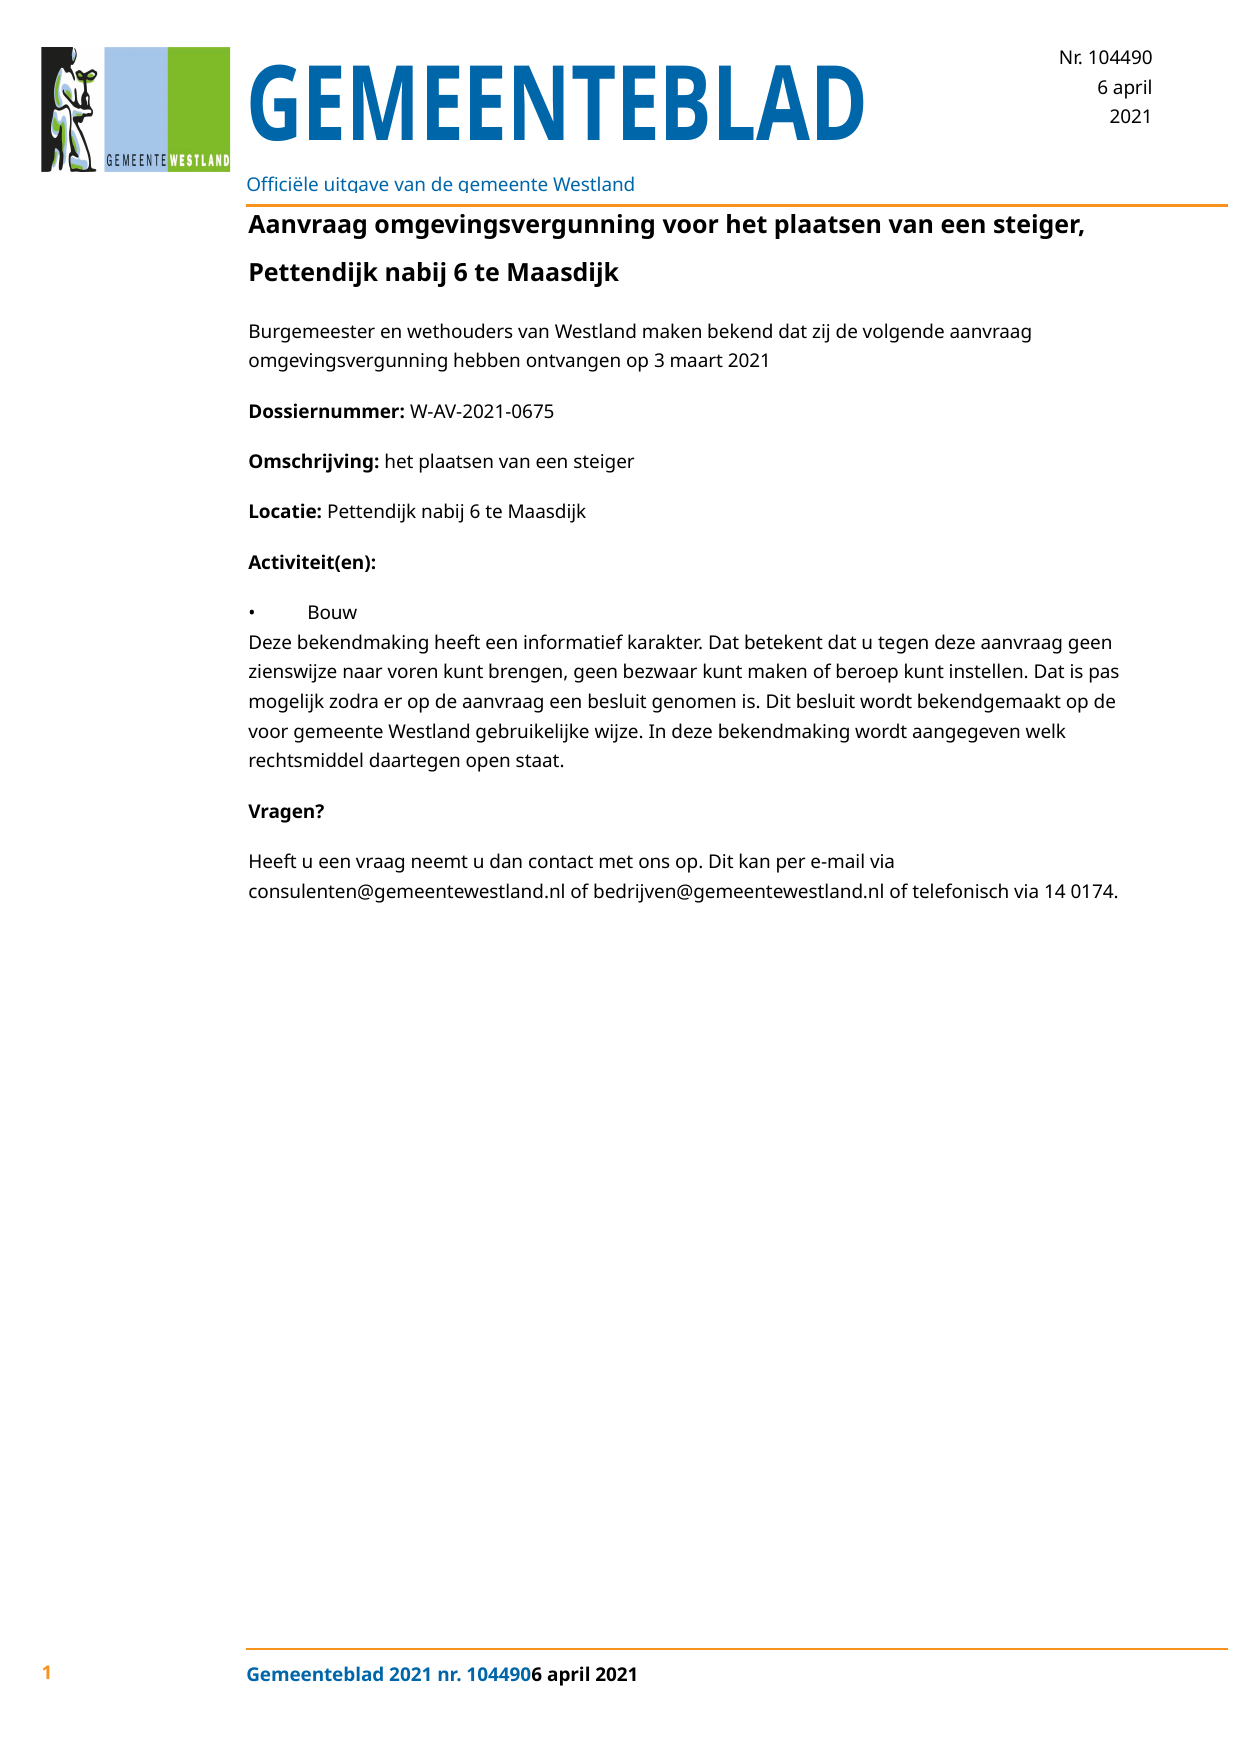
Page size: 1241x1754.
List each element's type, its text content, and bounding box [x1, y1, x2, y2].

text Deze bekendmaking heeft een informatief karakter. Dat betekent dat u tegen deze aanvraag geen zienswijze naar voren kunt brengen, geen bezwaar kunt maken of beroep kunt instellen. Dat is pas mogelijk zodra er op de aanvraag een besluit genomen is. Dit besluit wordt bekendgemaakt op de voor gemeente Westland gebruikelijke wijze. In deze bekendmaking wordt aangegeven welk rechtsmiddel daartegen open staat. [248, 629, 1152, 773]
text Aanvraag omgevingsvergunning voor het plaatsen van een steiger, Pettendijk nabij 6 te Maasdijk [248, 207, 1152, 288]
text Burgemeester en wethouders van Westland maken bekend dat zij de volgende aanvraag omgevingsvergunning hebben ontvangen op 3 maart 2021 [248, 318, 1152, 373]
text Locatie: Pettendijk nabij 6 te Maasdijk [248, 499, 1152, 524]
text Omschrijving: het plaatsen van een steiger [248, 448, 1152, 474]
list Bouw [248, 599, 1152, 625]
text Heeft u een vraag neemt u dan contact met ons op. Dit kan per e-mail via consulenten@gemeentewestland.nl of bedrijven@gemeentewestland.nl of telefonisch via 14 0174. [248, 848, 1152, 904]
text Vragen? [248, 798, 1152, 824]
picture [41, 47, 231, 172]
text Activiteit(en): [248, 549, 1152, 575]
text Dossiernummer: W-AV-2021-0675 [248, 398, 1152, 424]
